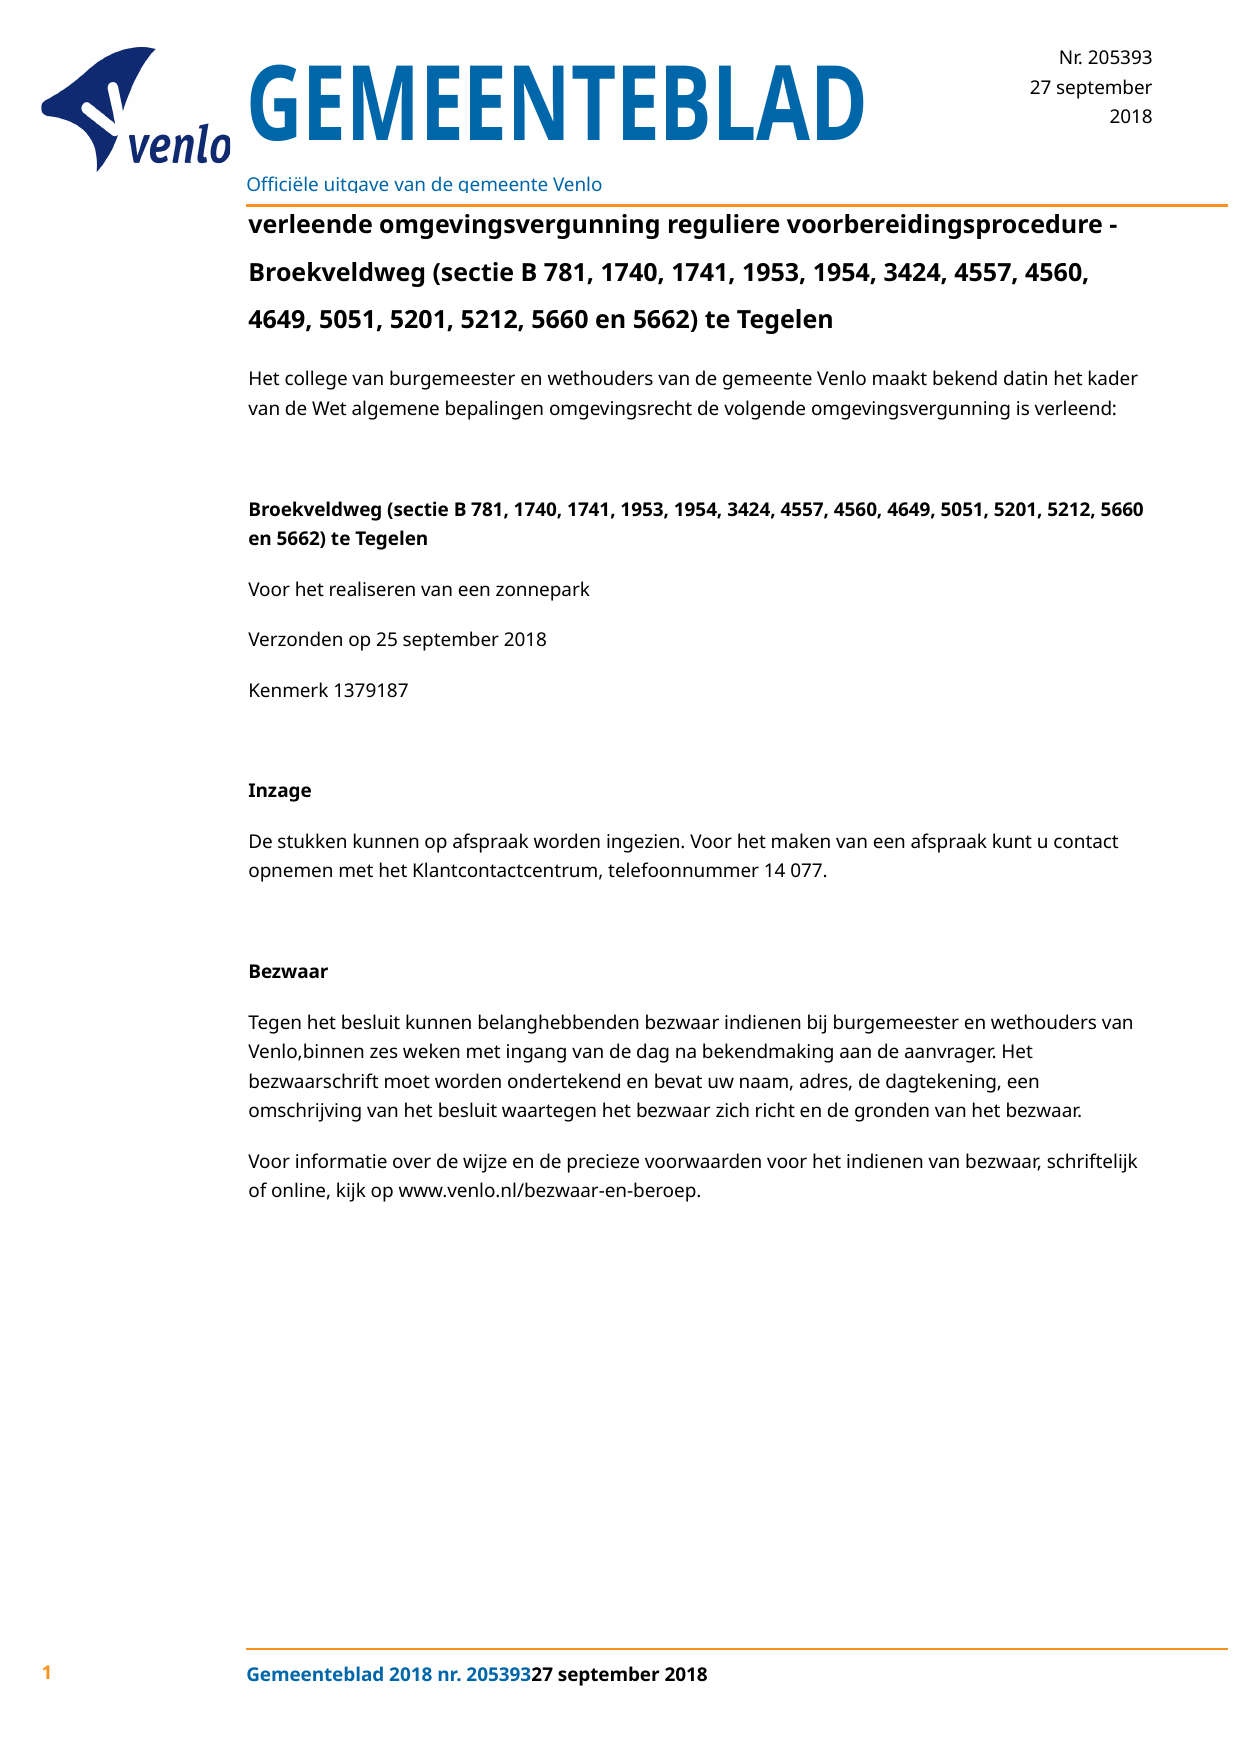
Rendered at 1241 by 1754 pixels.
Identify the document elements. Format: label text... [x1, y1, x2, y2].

text Voor het realiseren van een zonnepark [248, 576, 1152, 602]
text De stukken kunnen op afspraak worden ingezien. Voor het maken van een afspraak kunt u contact opnemen met het Klantcontactcentrum, telefoonnummer 14 077. [248, 828, 1152, 883]
text Het college van burgemeester en wethouders van de gemeente Venlo maakt bekend datin het kader van de Wet algemene bepalingen omgevingsrecht de volgende omgevingsvergunning is verleend: [248, 366, 1152, 421]
text Bezwaar [248, 958, 1152, 984]
text Voor informatie over de wijze en de precieze voorwaarden voor het indienen van bezwaar, schriftelijk of online, kijk op www.venlo.nl/bezwaar-en-beroep. [248, 1148, 1152, 1203]
text Verzonden op 25 september 2018 [248, 626, 1152, 652]
text verleende omgevingsvergunning reguliere voorbereidingsprocedure - Broekveldweg (sectie B 781, 1740, 1741, 1953, 1954, 3424, 4557, 4560, 4649, 5051, 5201, 5212, 5660 en 5662) te Tegelen [248, 207, 1152, 336]
text Broekveldweg (sectie B 781, 1740, 1741, 1953, 1954, 3424, 4557, 4560, 4649, 5051, 5201, 5212, 5660 en 5662) te Tegelen [248, 496, 1152, 551]
text Tegen het besluit kunnen belanghebbenden bezwaar indienen bij burgemeester en wethouders van Venlo,binnen zes weken met ingang van de dag na bekendmaking aan de aanvrager. Het bezwaarschrift moet worden ondertekend en bevat uw naam, adres, de dagtekening, een omschrijving van het besluit waartegen het bezwaar zich richt en de gronden van het bezwaar. [248, 1009, 1152, 1123]
text Kenmerk 1379187 [248, 677, 1152, 702]
text Inzage [248, 778, 1152, 803]
picture [41, 47, 231, 172]
